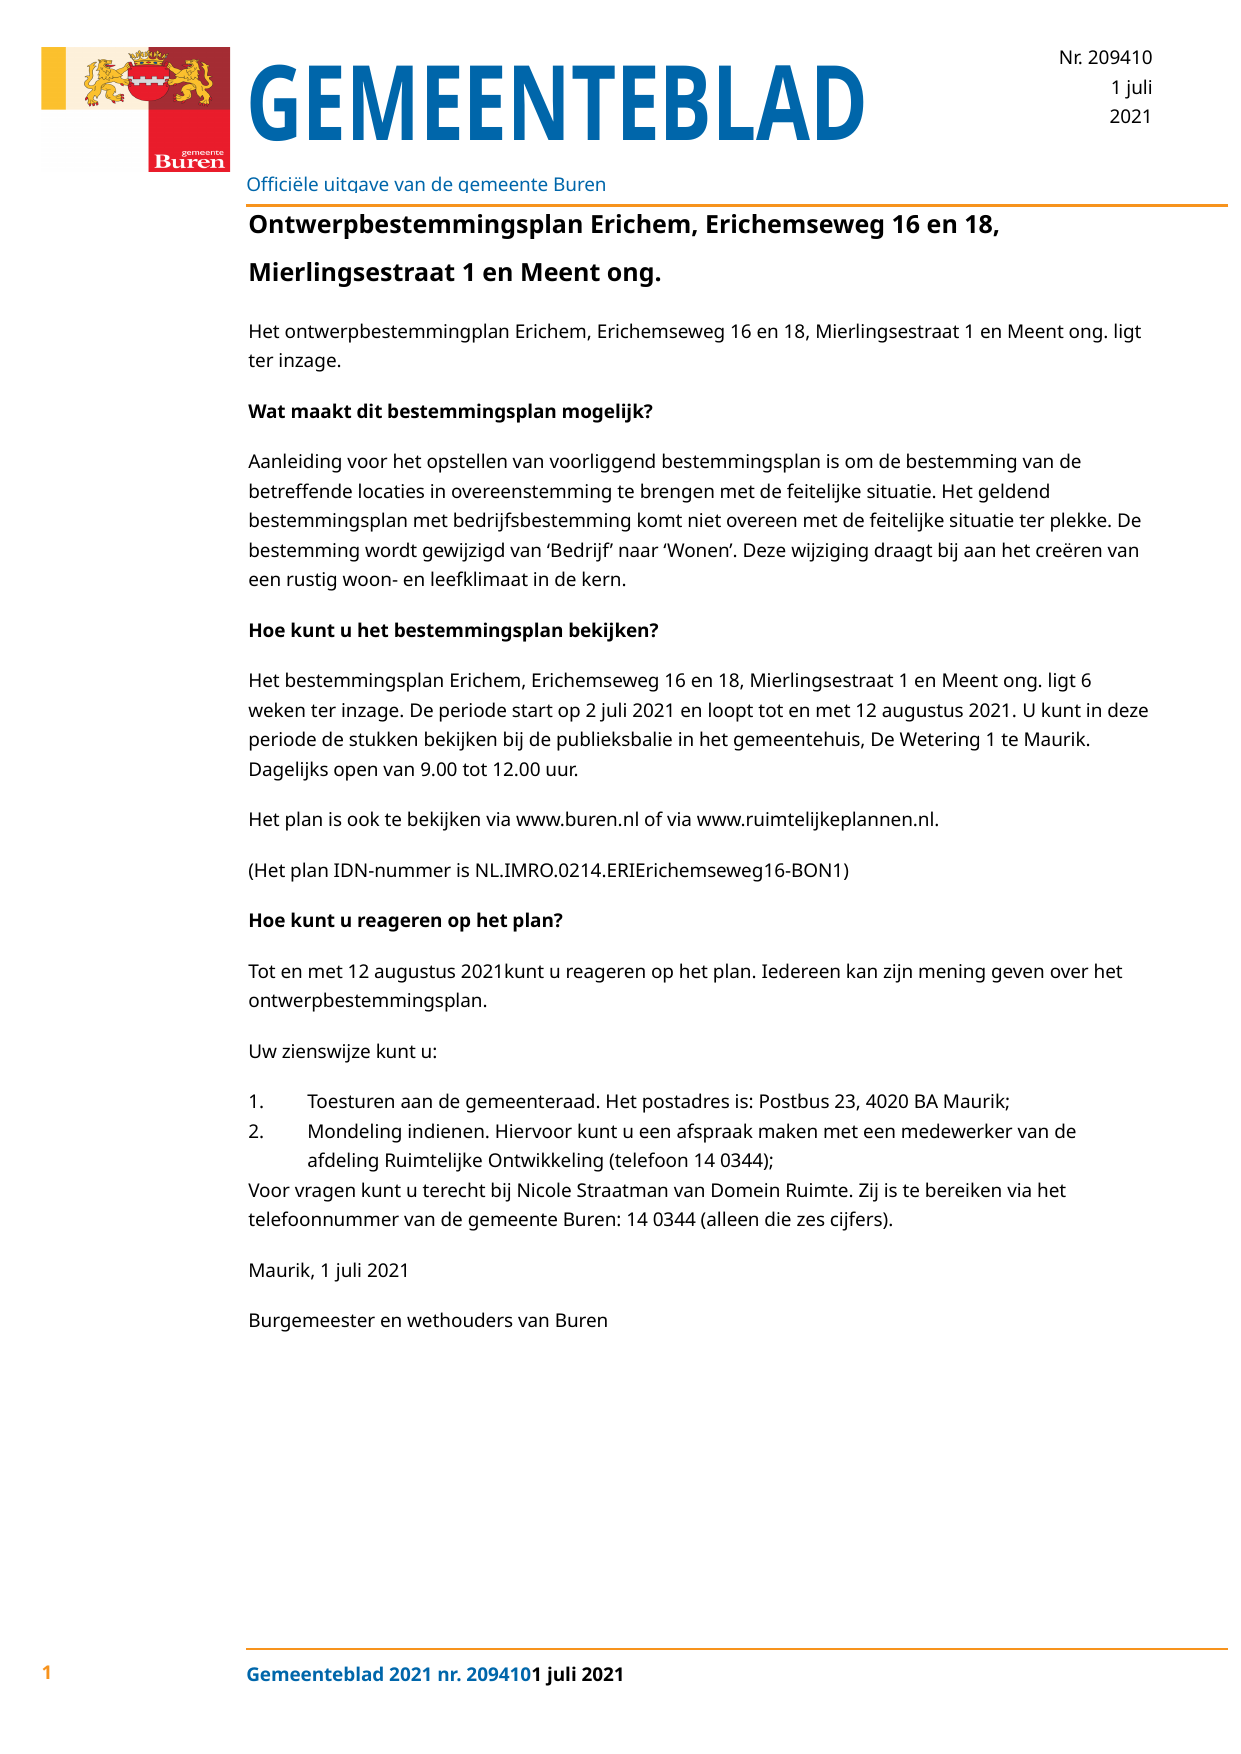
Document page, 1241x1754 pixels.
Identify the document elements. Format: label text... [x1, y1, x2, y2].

text Burgemeester en wethouders van Buren [248, 1307, 1152, 1333]
text Het bestemmingsplan Erichem, Erichemseweg 16 en 18, Mierlingsestraat 1 en Meent ong. ligt 6 weken ter inzage. De periode start op 2 juli 2021 en loopt tot en met 12 augustus 2021. U kunt in deze periode de stukken bekijken bij de publieksbalie in het gemeentehuis, De Wetering 1 te Maurik. Dagelijks open van 9.00 tot 12.00 uur. [248, 667, 1152, 782]
text Het ontwerpbestemmingplan Erichem, Erichemseweg 16 en 18, Mierlingsestraat 1 en Meent ong. ligt ter inzage. [248, 318, 1152, 373]
text Maurik, 1 juli 2021 [248, 1257, 1152, 1283]
text (Het plan IDN-nummer is NL.IMRO.0214.ERIErichemseweg16-BON1) [248, 857, 1152, 883]
text Wat maakt dit bestemmingsplan mogelijk? [248, 398, 1152, 424]
text Hoe kunt u reageren op het plan? [248, 907, 1152, 933]
list Toesturen aan de gemeenteraad. Het postadres is: Postbus 23, 4020 BA Maurik; [248, 1088, 1152, 1114]
text Het plan is ook te bekijken via www.buren.nl of via www.ruimtelijkeplannen.nl. [248, 807, 1152, 832]
text Tot en met 12 augustus 2021kunt u reageren op het plan. Iedereen kan zijn mening geven over het ontwerpbestemmingsplan. [248, 958, 1152, 1013]
text Hoe kunt u het bestemmingsplan bekijken? [248, 617, 1152, 643]
list Mondeling indienen. Hiervoor kunt u een afspraak maken met een medewerker van de afdeling Ruimtelijke Ontwikkeling (telefoon 14 0344); [248, 1118, 1152, 1173]
picture [41, 47, 231, 172]
text Aanleiding voor het opstellen van voorliggend bestemmingsplan is om de bestemming van de betreffende locaties in overeenstemming te brengen met de feitelijke situatie. Het geldend bestemmingsplan met bedrijfsbestemming komt niet overeen met de feitelijke situatie ter plekke. De bestemming wordt gewijzigd van ‘Bedrijf’ naar ‘Wonen’. Deze wijziging draagt bij aan het creëren van een rustig woon- en leefklimaat in de kern. [248, 448, 1152, 592]
text Uw zienswijze kunt u: [248, 1038, 1152, 1064]
text Ontwerpbestemmingsplan Erichem, Erichemseweg 16 en 18, Mierlingsestraat 1 en Meent ong. [248, 207, 1152, 288]
text Voor vragen kunt u terecht bij Nicole Straatman van Domein Ruimte. Zij is te bereiken via het telefoonnummer van de gemeente Buren: 14 0344 (alleen die zes cijfers). [248, 1177, 1152, 1232]
